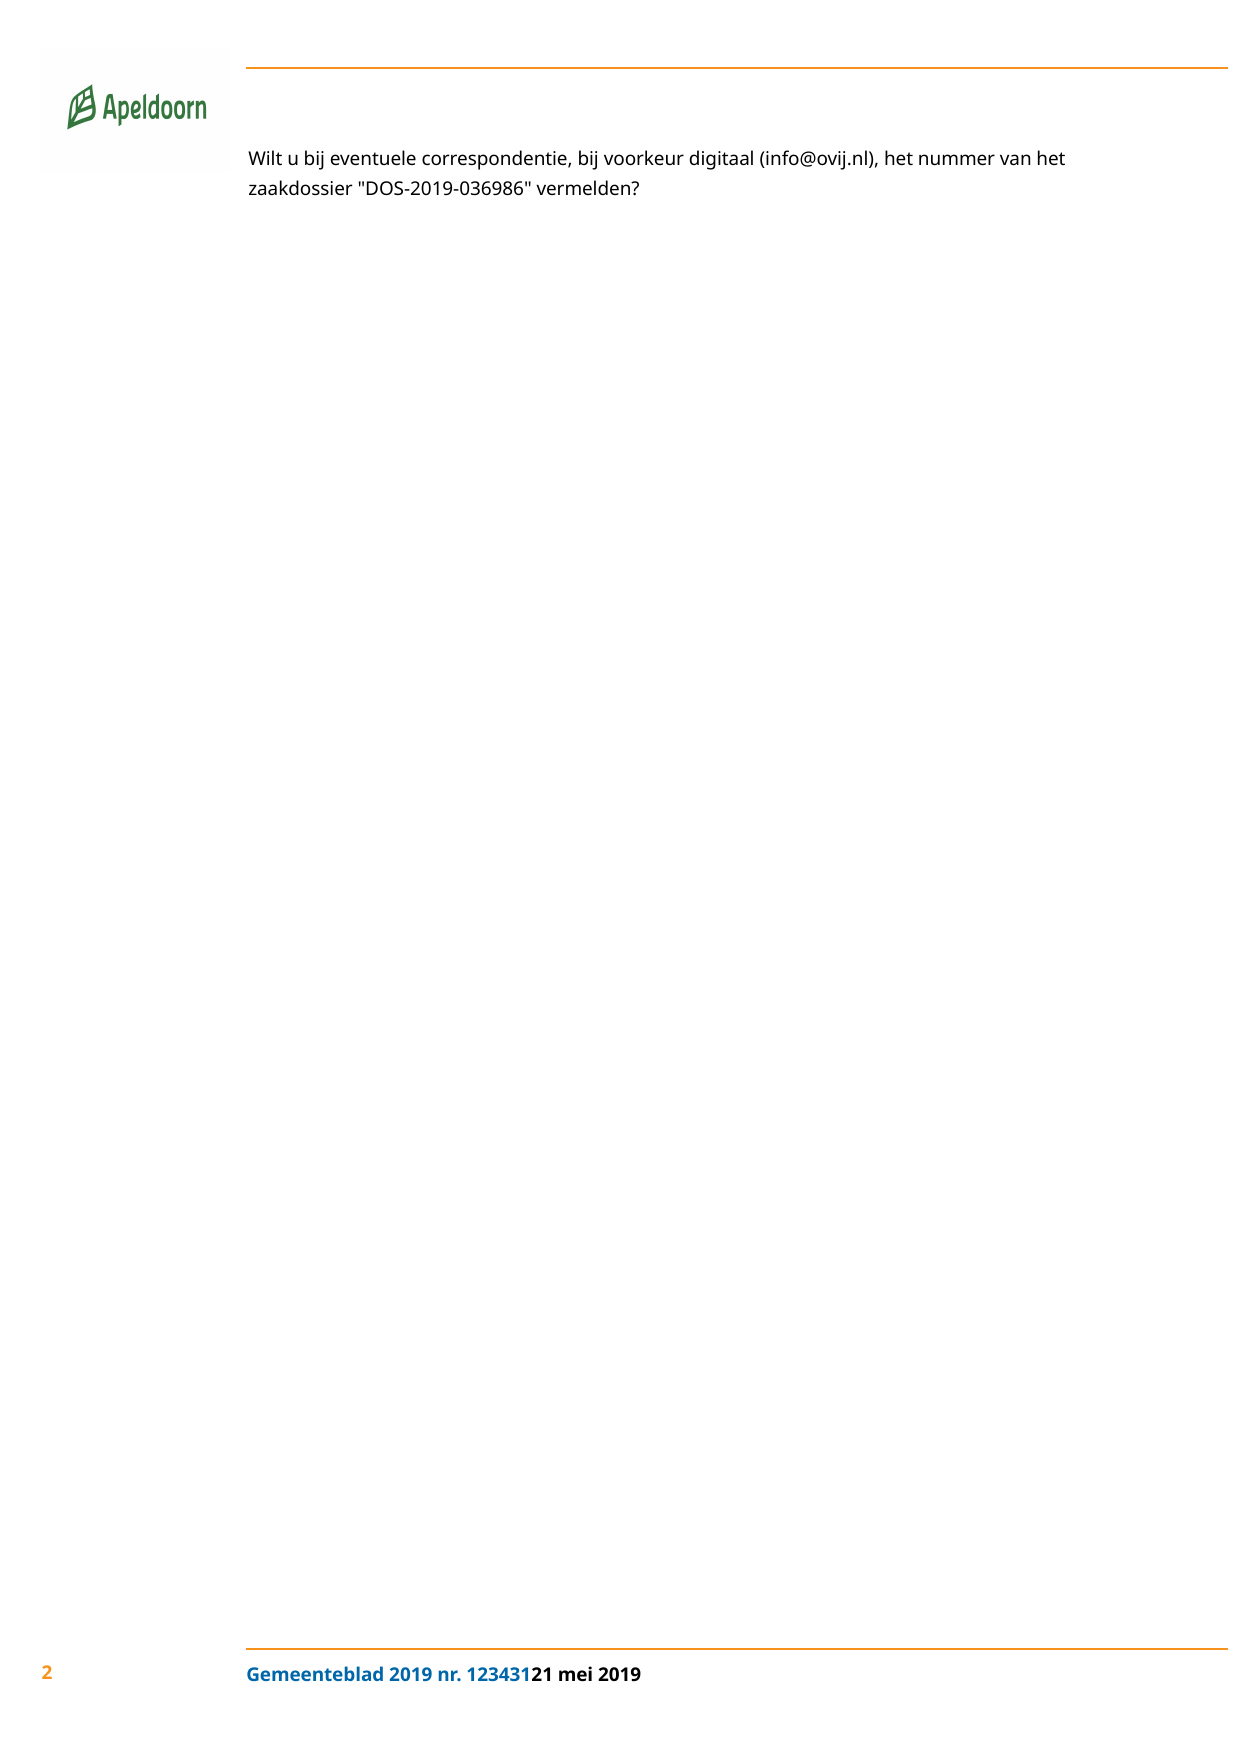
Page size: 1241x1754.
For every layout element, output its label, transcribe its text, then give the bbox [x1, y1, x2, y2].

text Wilt u bij eventuele correspondentie, bij voorkeur digitaal (info@ovij.nl), het nummer van het zaakdossier "DOS-2019-036986" vermelden? [248, 145, 1152, 201]
picture [41, 47, 231, 172]
